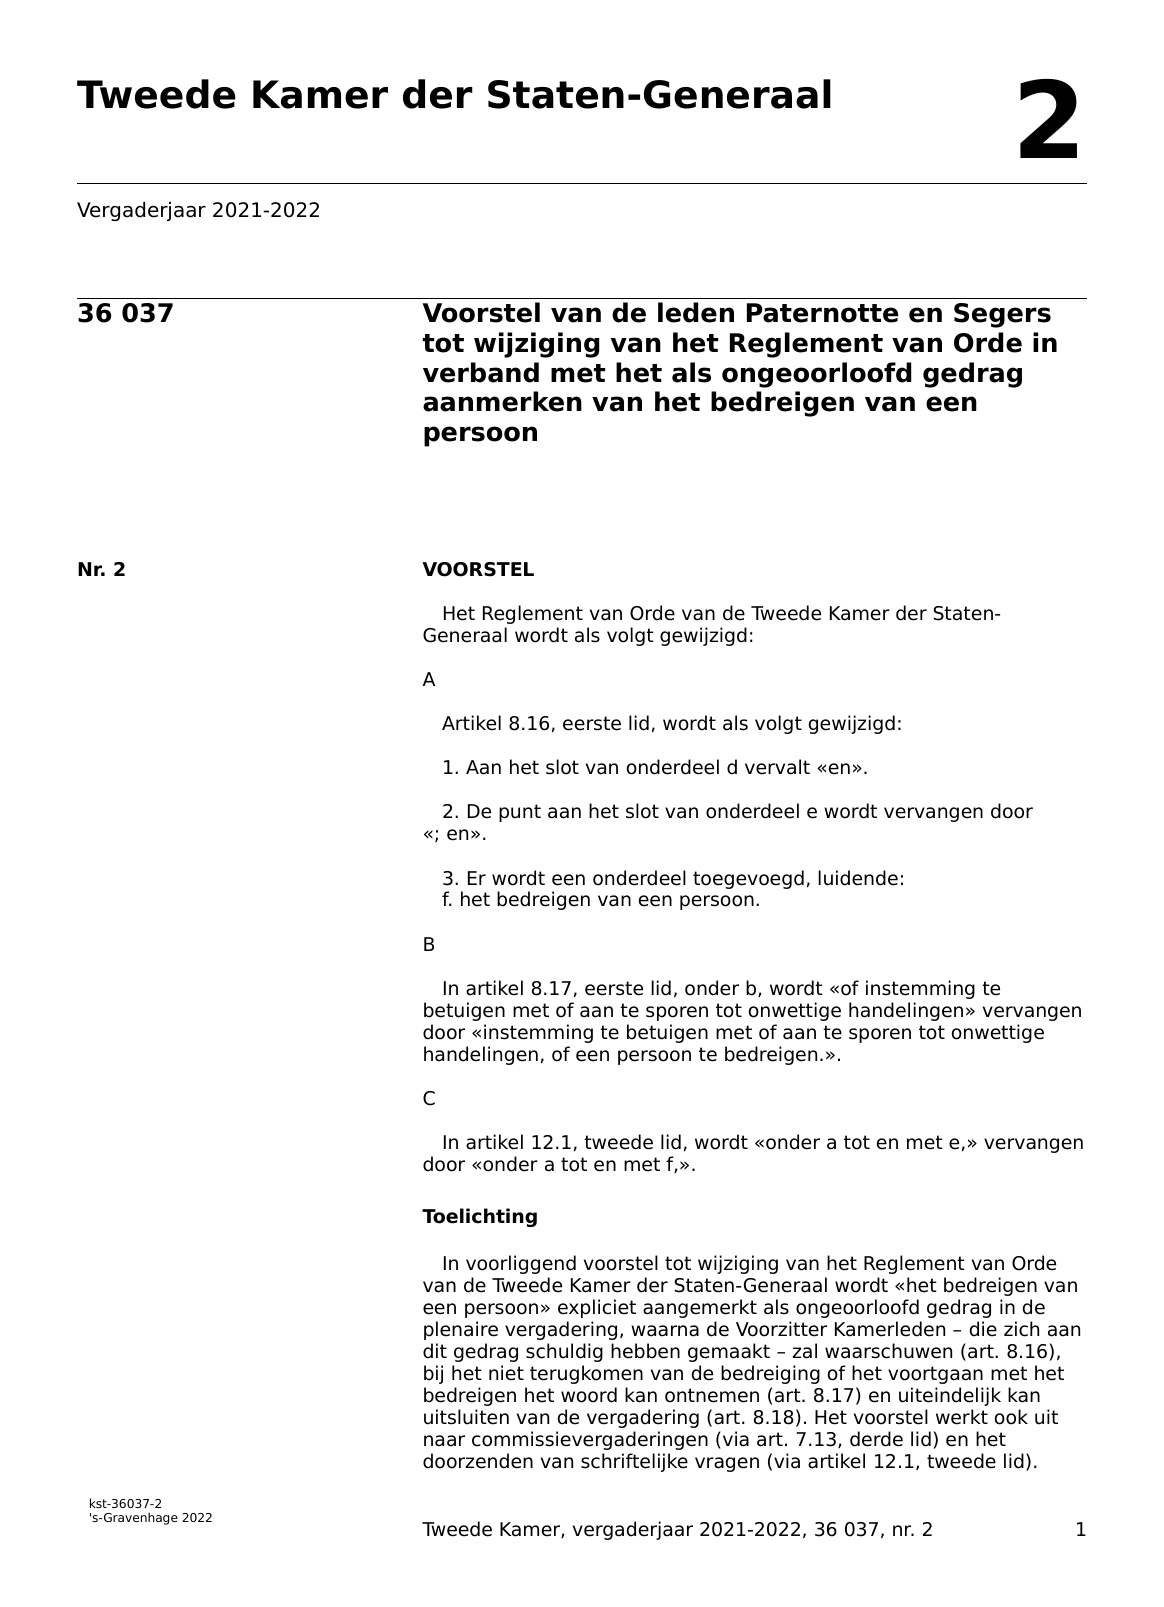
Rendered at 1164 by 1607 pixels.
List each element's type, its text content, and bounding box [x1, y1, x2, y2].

table_header 2 [886, 59, 1087, 183]
text Het Reglement van Orde van de Tweede Kamer der Staten-Generaal wordt als volgt gewijzigd: [422, 603, 1087, 647]
subtitle Toelichting [422, 1206, 1087, 1228]
table_header Tweede Kamer der Staten-Generaal [77, 59, 886, 183]
text 1. Aan het slot van onderdeel d vervalt «en». [422, 757, 1087, 779]
text In voorliggend voorstel tot wijziging van het Reglement van Orde van de Tweede Kamer der Staten-Generaal wordt «het bedreigen van een persoon» expliciet aangemerkt als ongeoorloofd gedrag in de plenaire vergadering, waarna de Voorzitter Kamerleden – die zich aan dit gedrag schuldig hebben gemaakt – zal waarschuwen (art. 8.16), bij het niet terugkomen van de bedreiging of het voortgaan met het bedreigen het woord kan ontnemen (art. 8.17) en uiteindelijk kan uitsluiten van de vergadering (art. 8.18). Het voorstel werkt ook uit naar commissievergaderingen (via art. 7.13, derde lid) en het doorzenden van schriftelijke vragen (via artikel 12.1, tweede lid). [422, 1253, 1087, 1473]
text In artikel 8.17, eerste lid, onder b, wordt «of instemming te betuigen met of aan te sporen tot onwettige handelingen» vervangen door «instemming te betuigen met of aan te sporen tot onwettige handelingen, of een persoon te bedreigen.». [422, 978, 1087, 1066]
text kst-36037-2 [88, 1497, 323, 1511]
subtitle C [422, 1088, 1087, 1110]
table_cell Vergaderjaar 2021-2022 [77, 184, 1087, 298]
text f. het bedreigen van een persoon. [422, 889, 1087, 911]
text Artikel 8.16, eerste lid, wordt als volgt gewijzigd: [422, 713, 1087, 735]
subtitle B [422, 933, 1087, 956]
text 2. De punt aan het slot van onderdeel e wordt vervangen door «; en». [422, 801, 1087, 845]
subtitle Nr. 2 VOORSTEL [77, 558, 1087, 580]
text In artikel 12.1, tweede lid, wordt «onder a tot en met e,» vervangen door «onder a tot en met f,». [422, 1132, 1087, 1176]
text 3. Er wordt een onderdeel toegevoegd, luidende: [422, 867, 1087, 889]
subtitle 36 037 Voorstel van de leden Paternotte en Segers tot wijziging van het Reglement van Orde in verband met het als ongeoorloofd gedrag aanmerken van het bedreigen van een persoon [77, 299, 1087, 447]
subtitle A [422, 669, 1087, 691]
text 's-Gravenhage 2022 [88, 1511, 323, 1525]
